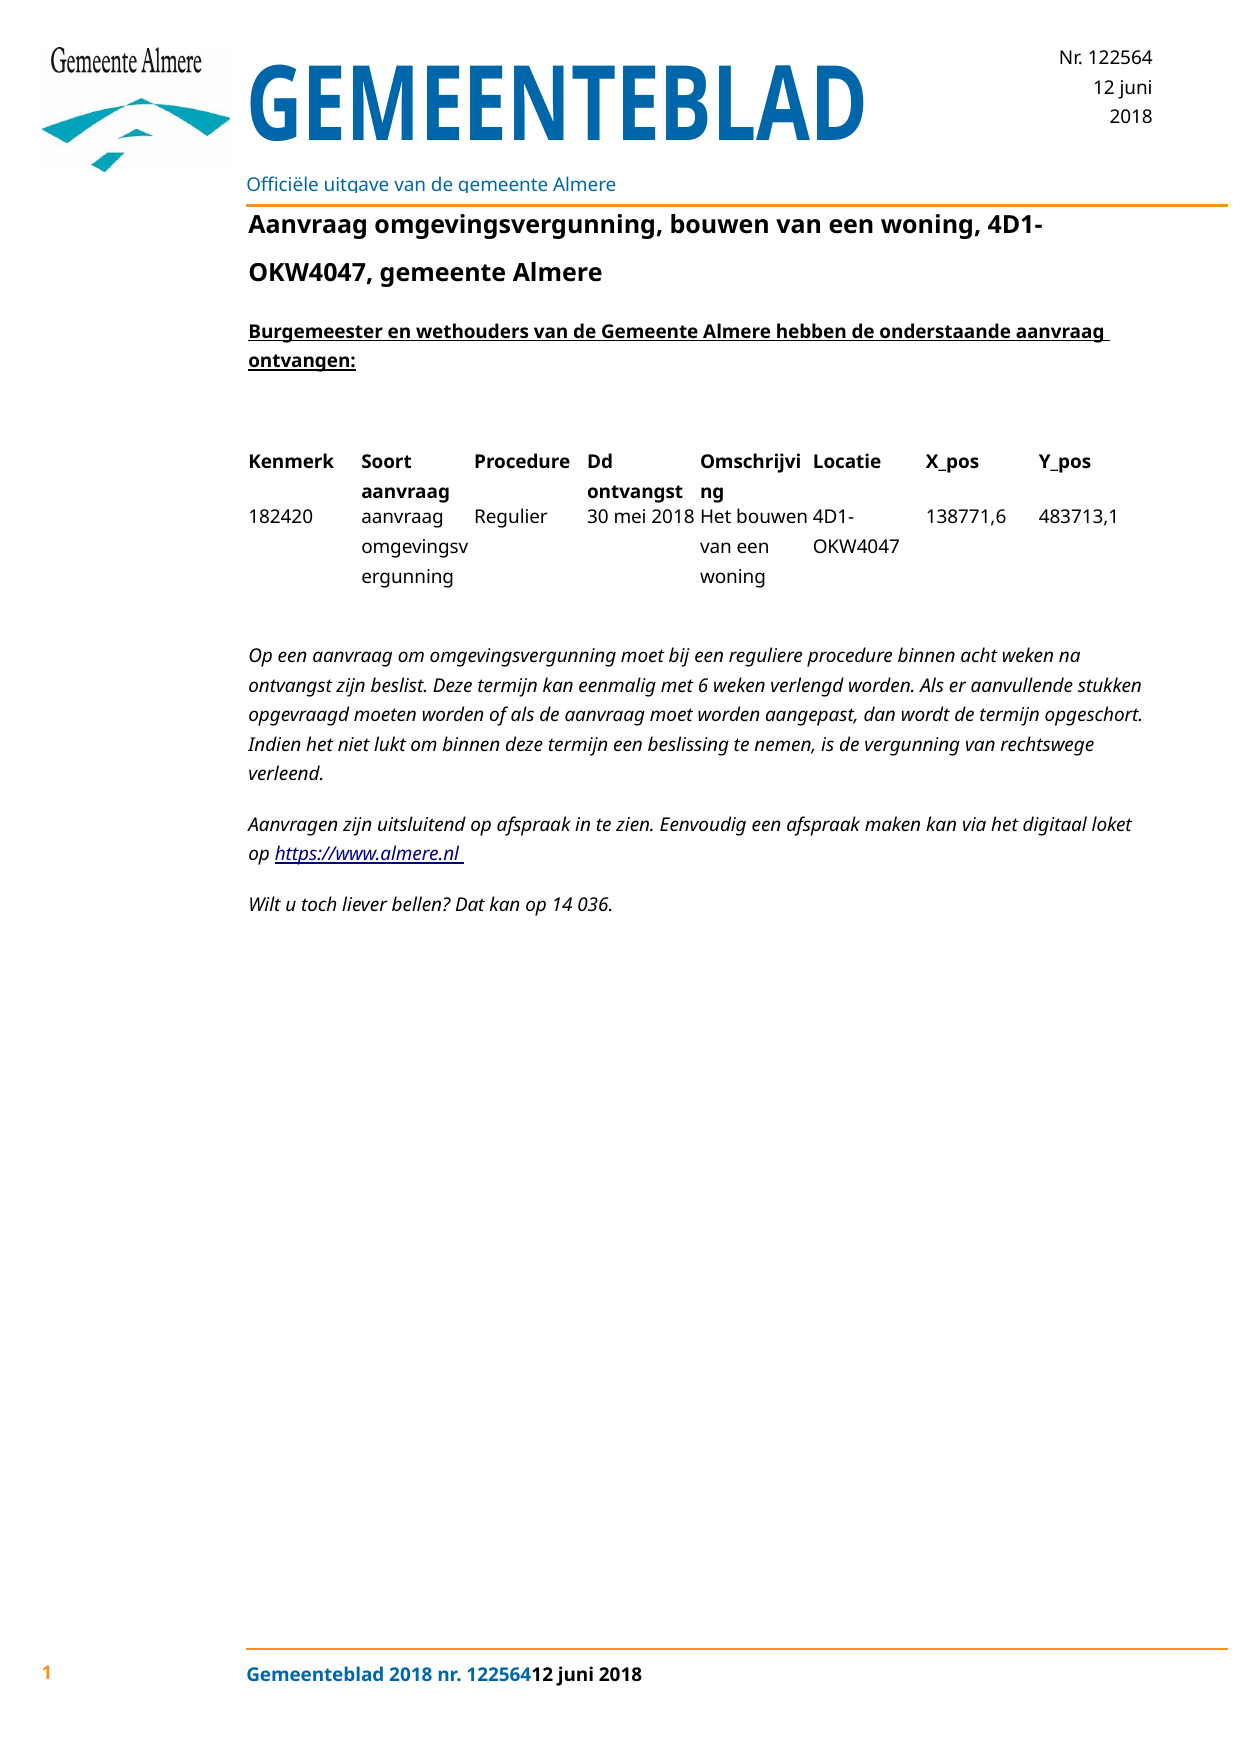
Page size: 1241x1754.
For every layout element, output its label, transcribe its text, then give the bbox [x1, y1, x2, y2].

table_header Y_pos [1039, 449, 1152, 504]
text Aanvraag omgevingsvergunning, bouwen van een woning, 4D1-OKW4047, gemeente Almere [248, 207, 1152, 288]
text Op een aanvraag om omgevingsvergunning moet bij een reguliere procedure binnen acht weken na ontvangst zijn beslist. Deze termijn kan eenmalig met 6 weken verlengd worden. Als er aanvullende stukken opgevraagd moeten worden of als de aanvraag moet worden aangepast, dan wordt de termijn opgeschort. Indien het niet lukt om binnen deze termijn een beslissing te nemen, is de vergunning van rechtswege verleend. [248, 642, 1152, 786]
table_header Locatie [813, 449, 926, 504]
table_header Soort aanvraag [361, 449, 474, 504]
text Aanvragen zijn uitsluitend op afspraak in te zien. Eenvoudig een afspraak maken kan via het digitaal loket op https://www.almere.nl [248, 811, 1152, 866]
table_cell Het bouwen van een woning [700, 504, 813, 589]
table_header Omschrijving [700, 449, 813, 504]
table_header X_pos [926, 449, 1038, 504]
text Wilt u toch liever bellen? Dat kan op 14 036. [248, 891, 1152, 917]
table_cell 30 mei 2018 [587, 504, 700, 589]
text Burgemeester en wethouders van de Gemeente Almere hebben de onderstaande aanvraag ontvangen: [248, 318, 1152, 373]
table_cell aanvraag omgevingsvergunning [361, 504, 474, 589]
table_cell Regulier [474, 504, 587, 589]
table_header Dd ontvangst [587, 449, 700, 504]
table_cell 4D1-OKW4047 [813, 504, 926, 589]
table_header Kenmerk [248, 449, 361, 504]
table_cell 483713,1 [1039, 504, 1152, 589]
picture [41, 47, 231, 172]
table_header Procedure [474, 449, 587, 504]
table_cell 138771,6 [926, 504, 1038, 589]
table_cell 182420 [248, 504, 361, 589]
